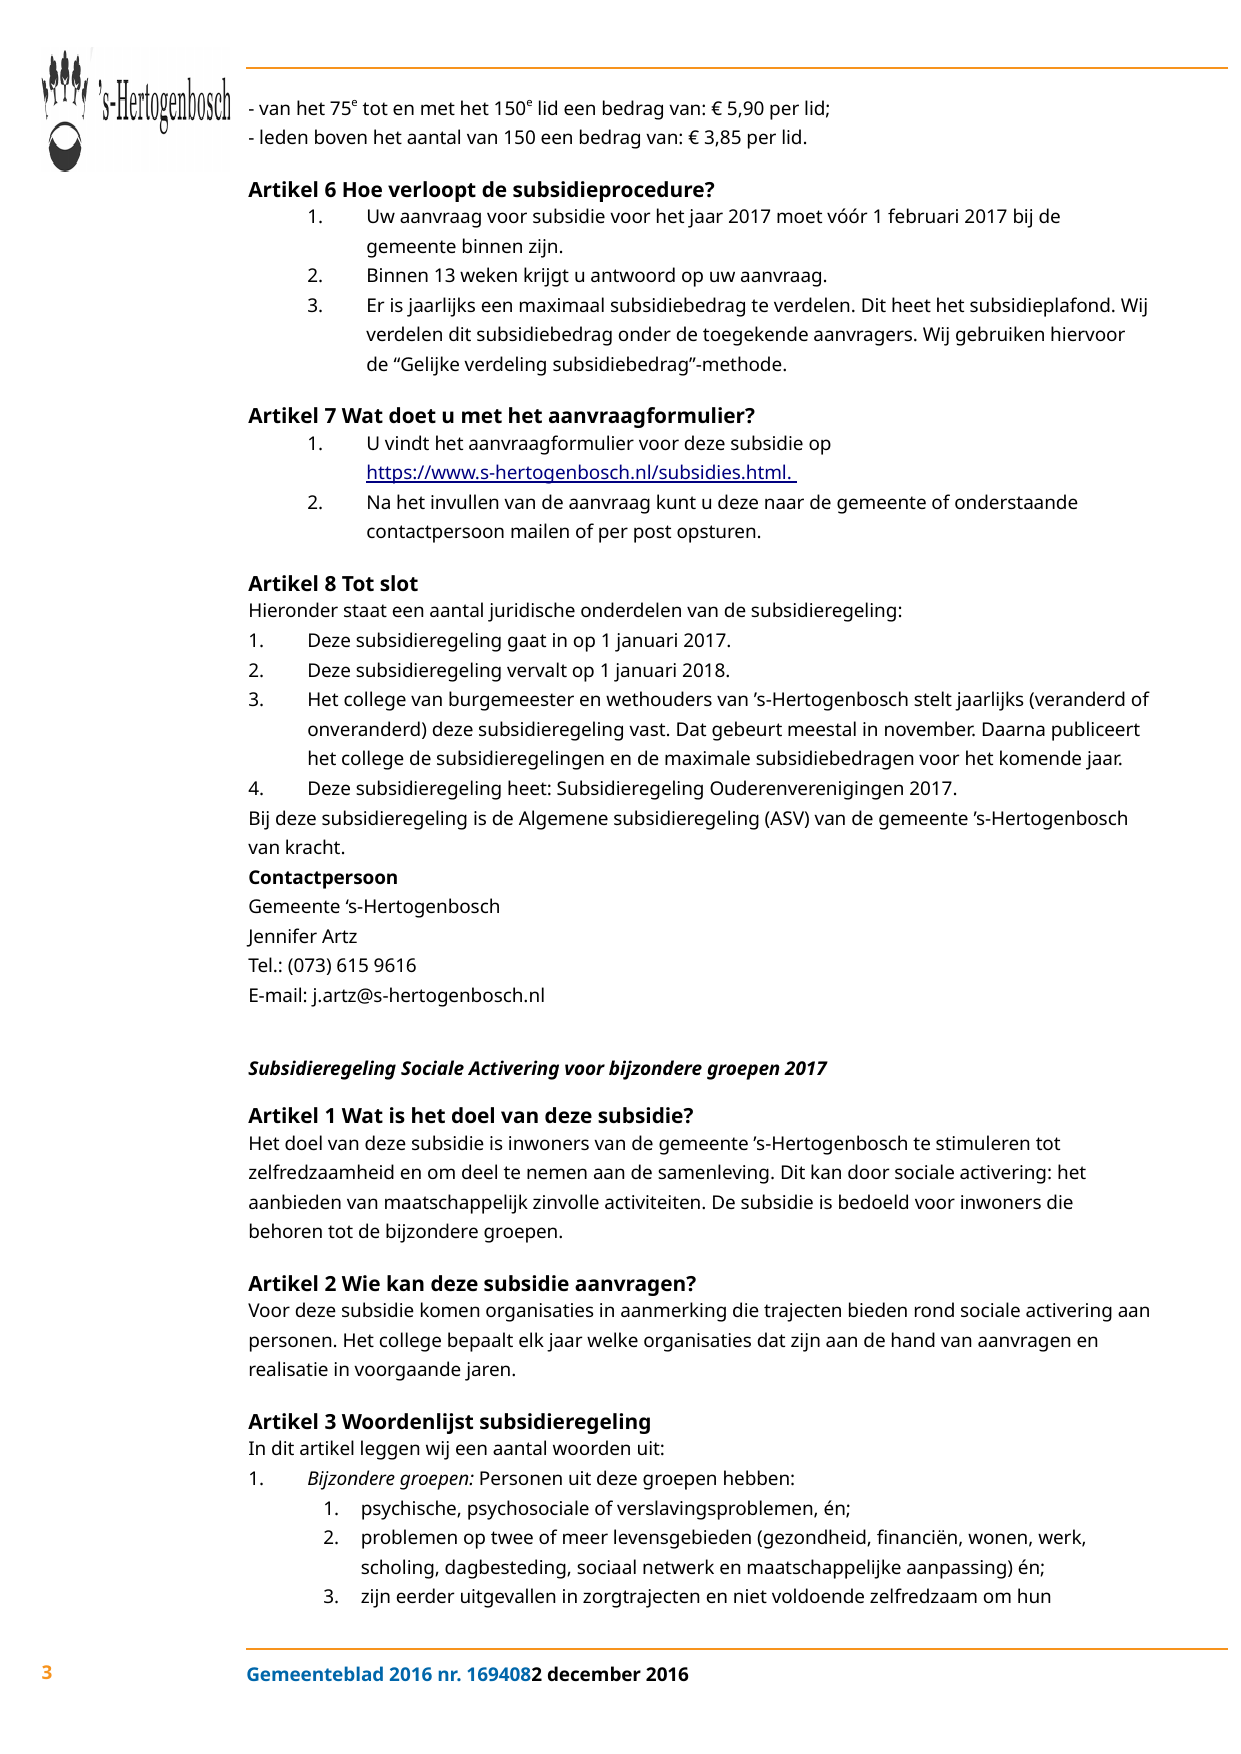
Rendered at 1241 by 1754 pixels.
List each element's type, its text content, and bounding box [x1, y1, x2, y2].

text Het doel van deze subsidie is inwoners van de gemeente ’s-Hertogenbosch te stimuleren tot zelfredzaamheid en om deel te nemen aan de samenleving. Dit kan door sociale activering: het aanbieden van maatschappelijk zinvolle activiteiten. De subsidie is bedoeld voor inwoners die behoren tot de bijzondere groepen. [248, 1130, 1152, 1244]
list zijn eerder uitgevallen in zorgtrajecten en niet voldoende zelfredzaam om hun [323, 1583, 1152, 1609]
list Deze subsidieregeling vervalt op 1 januari 2018. [248, 657, 1152, 682]
text Artikel 2 Wie kan deze subsidie aanvragen? [248, 1269, 1152, 1297]
list psychische, psychosociale of verslavingsproblemen, én; [323, 1495, 1152, 1520]
text Artikel 1 Wat is het doel van deze subsidie? [248, 1101, 1152, 1130]
text Artikel 8 Tot slot [248, 569, 1152, 598]
list Deze subsidieregeling gaat in op 1 januari 2017. [248, 627, 1152, 653]
list Uw aanvraag voor subsidie voor het jaar 2017 moet vóór 1 februari 2017 bij de gemeente binnen zijn. [307, 203, 1152, 258]
list Het college van burgemeester en wethouders van ’s-Hertogenbosch stelt jaarlijks (veranderd of onveranderd) deze subsidieregeling vast. Dat gebeurt meestal in november. Daarna publiceert het college de subsidieregelingen en de maximale subsidiebedragen voor het komende jaar. [248, 686, 1152, 771]
list Bijzondere groepen: Personen uit deze groepen hebben: [248, 1465, 1152, 1491]
text Artikel 6 Hoe verloopt de subsidieprocedure? [248, 175, 1152, 203]
text Hieronder staat een aantal juridische onderdelen van de subsidieregeling: [248, 598, 1152, 623]
text E-mail: j.artz@s-hertogenbosch.nl [248, 982, 1152, 1008]
list Na het invullen van de aanvraag kunt u deze naar de gemeente of onderstaande contactpersoon mailen of per post opsturen. [307, 489, 1152, 544]
text In dit artikel leggen wij een aantal woorden uit: [248, 1436, 1152, 1461]
text - van het 75e tot en met het 150e lid een bedrag van: € 5,90 per lid; [248, 95, 1152, 121]
text - leden boven het aantal van 150 een bedrag van: € 3,85 per lid. [248, 124, 1152, 150]
text Artikel 3 Woordenlijst subsidieregeling [248, 1407, 1152, 1436]
list problemen op twee of meer levensgebieden (gezondheid, financiën, wonen, werk, scholing, dagbesteding, sociaal netwerk en maatschappelijke aanpassing) én; [323, 1524, 1152, 1579]
list Binnen 13 weken krijgt u antwoord op uw aanvraag. [307, 262, 1152, 288]
text Tel.: (073) 615 9616 [248, 953, 1152, 978]
text Jennifer Artz [248, 923, 1152, 949]
text Gemeente ‘s-Hertogenbosch [248, 893, 1152, 919]
text Contactpersoon [248, 864, 1152, 889]
list Deze subsidieregeling heet: Subsidieregeling Ouderenverenigingen 2017. [248, 775, 1152, 801]
picture [41, 47, 231, 172]
list Er is jaarlijks een maximaal subsidiebedrag te verdelen. Dit heet het subsidieplafond. Wij verdelen dit subsidiebedrag onder de toegekende aanvragers. Wij gebruiken hiervoor de “Gelijke verdeling subsidiebedrag”-methode. [307, 292, 1152, 377]
list U vindt het aanvraagformulier voor deze subsidie op https://www.s-hertogenbosch.nl/subsidies.html. [307, 430, 1152, 485]
text Subsidieregeling Sociale Activering voor bijzondere groepen 2017 [248, 1055, 1152, 1081]
text Voor deze subsidie komen organisaties in aanmerking die trajecten bieden rond sociale activering aan personen. Het college bepaalt elk jaar welke organisaties dat zijn aan de hand van aanvragen en realisatie in voorgaande jaren. [248, 1297, 1152, 1382]
text Artikel 7 Wat doet u met het aanvraagformulier? [248, 402, 1152, 430]
text Bij deze subsidieregeling is de Algemene subsidieregeling (ASV) van de gemeente ’s-Hertogenbosch van kracht. [248, 805, 1152, 860]
